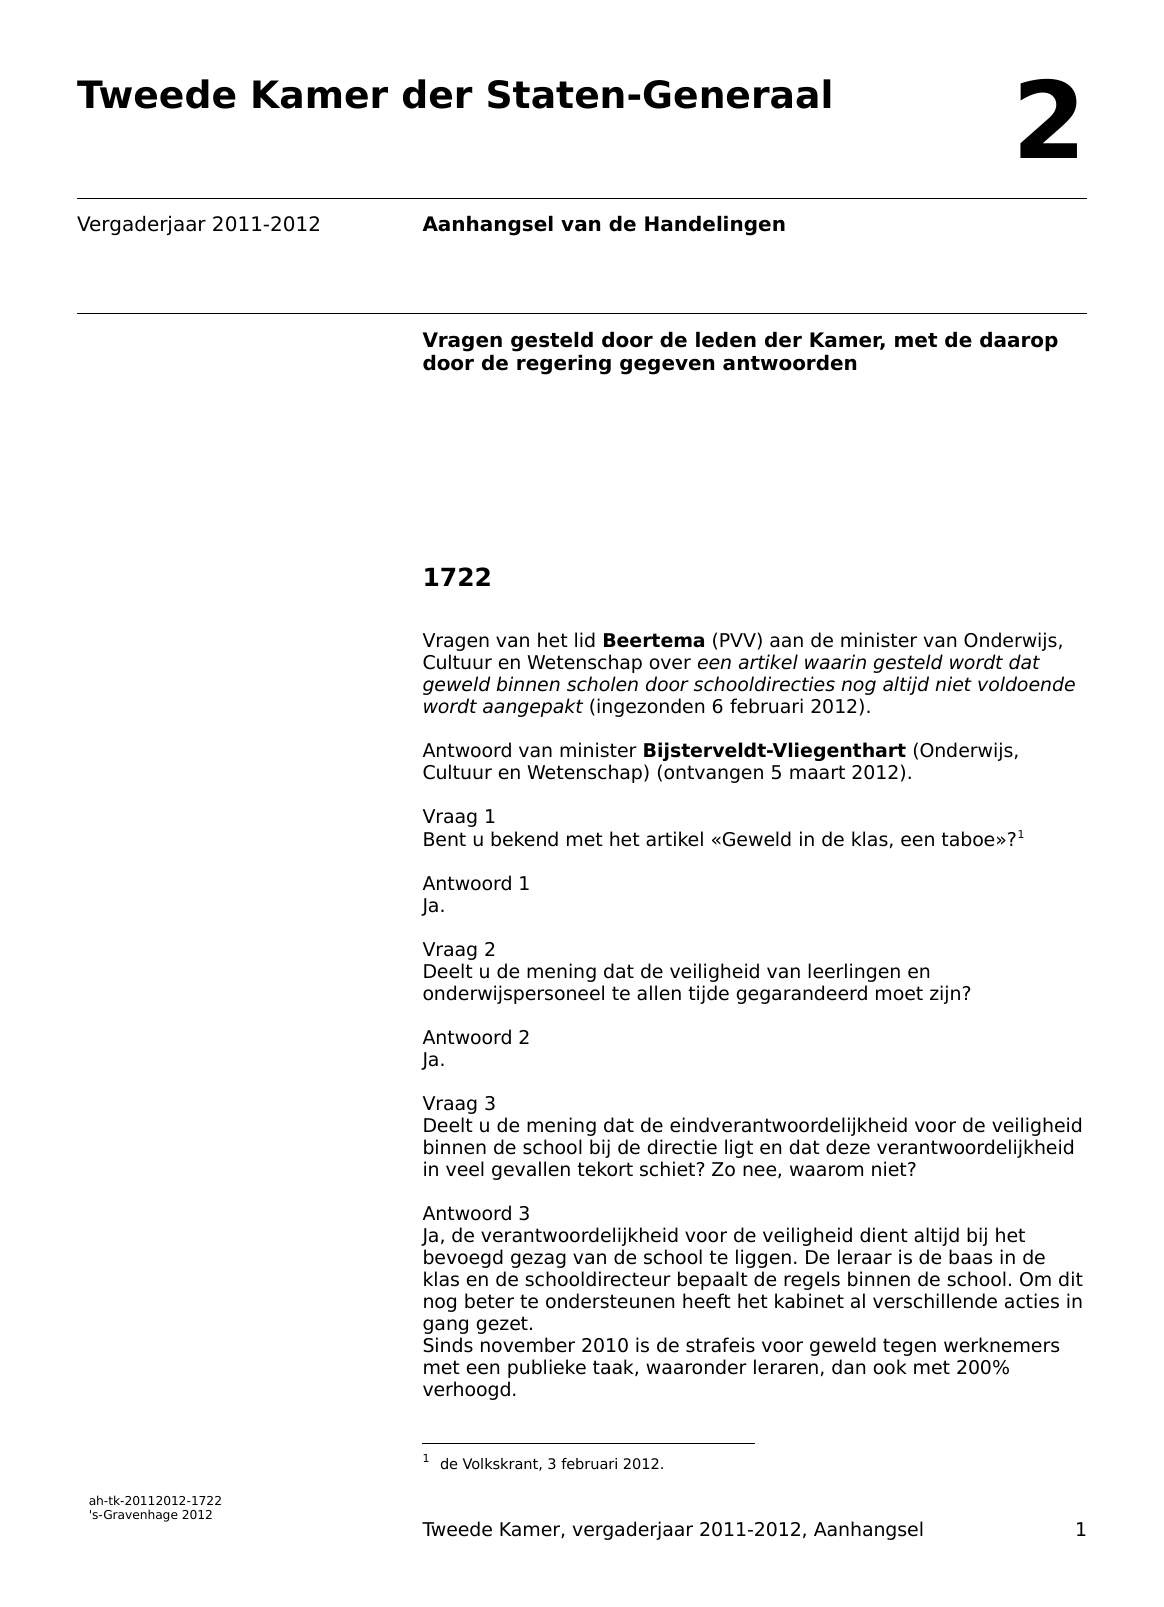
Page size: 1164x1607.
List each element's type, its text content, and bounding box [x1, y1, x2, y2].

text Deelt u de mening dat de veiligheid van leerlingen en onderwijspersoneel te allen tijde gegarandeerd moet zijn? [422, 961, 1087, 1005]
text Ja. [422, 1049, 1087, 1071]
table_header 2 [886, 59, 1087, 198]
text ah-tk-20112012-1722 [88, 1494, 323, 1508]
text Vragen van het lid Beertema (PVV) aan de minister van Onderwijs, Cultuur en Wetenschap over een artikel waarin gesteld wordt dat geweld binnen scholen door schooldirecties nog altijd niet voldoende wordt aangepakt (ingezonden 6 februari 2012). [422, 630, 1087, 718]
text Bent u bekend met het artikel «Geweld in de klas, een taboe»? [422, 828, 1087, 850]
text Vraag 3 [422, 1093, 1087, 1115]
text Ja, de verantwoordelijkheid voor de veiligheid dient altijd bij het bevoegd gezag van de school te liggen. De leraar is de baas in de klas en de schooldirecteur bepaalt de regels binnen de school. Om dit nog beter te ondersteunen heeft het kabinet al verschillende acties in gang gezet. [422, 1225, 1087, 1335]
text Antwoord 1 [422, 873, 1087, 894]
text Antwoord 3 [422, 1203, 1087, 1225]
text Sinds november 2010 is de strafeis voor geweld tegen werknemers met een publieke taak, waaronder leraren, dan ook met 200% verhoogd. [422, 1335, 1087, 1401]
text de Volkskrant, 3 februari 2012. [422, 1452, 1087, 1474]
table_cell Aanhangsel van de Handelingen [422, 199, 1087, 313]
text Vraag 2 [422, 939, 1087, 961]
text 1722 [422, 563, 1087, 592]
text Deelt u de mening dat de eindverantwoordelijkheid voor de veiligheid binnen de school bij de directie ligt en dat deze verantwoordelijkheid in veel gevallen tekort schiet? Zo nee, waarom niet? [422, 1115, 1087, 1181]
text Antwoord van minister Bijsterveldt-Vliegenthart (Onderwijs, Cultuur en Wetenschap) (ontvangen 5 maart 2012). [422, 740, 1087, 784]
text Vraag 1 [422, 806, 1087, 828]
table_cell Vergaderjaar 2011-2012 [77, 199, 422, 313]
table_cell Vragen gesteld door de leden der Kamer, met de daarop door de regering gegeven antwoorden [422, 314, 1087, 375]
text 's-Gravenhage 2012 [88, 1508, 323, 1522]
text Ja. [422, 894, 1087, 917]
table_cell [77, 314, 422, 375]
table_header Tweede Kamer der Staten-Generaal [77, 59, 886, 198]
text Antwoord 2 [422, 1027, 1087, 1049]
